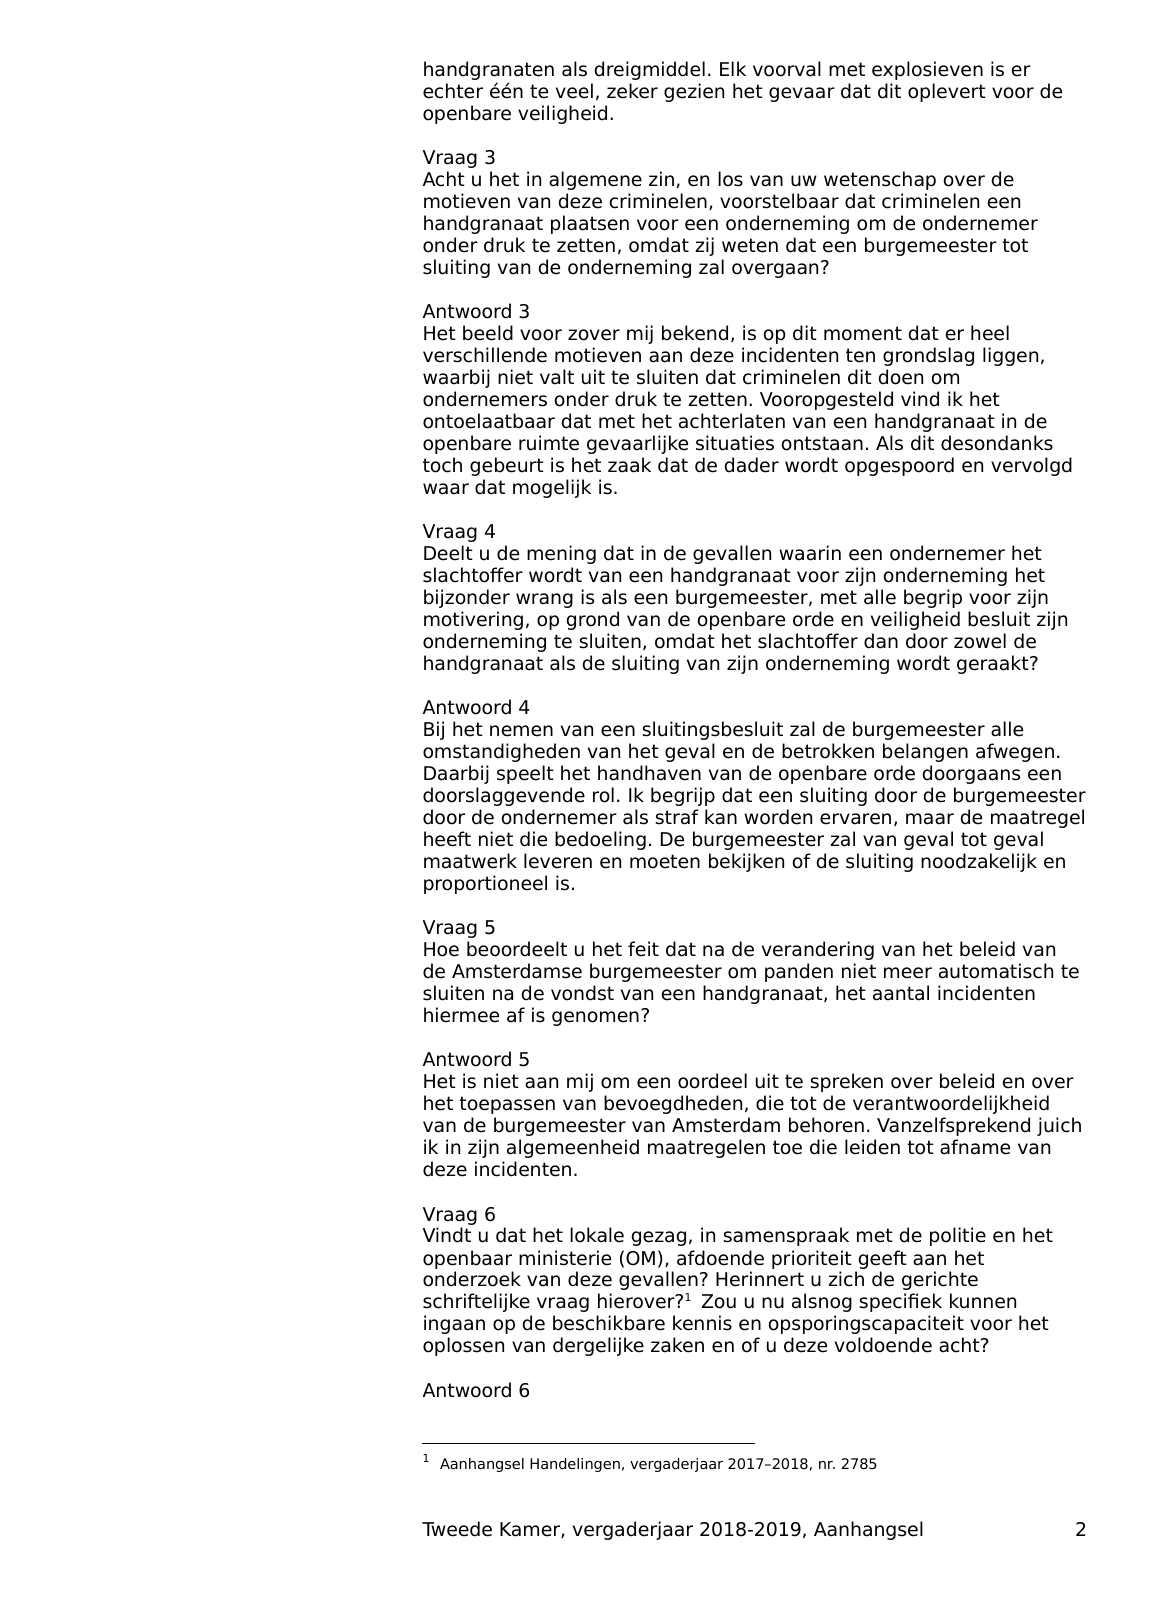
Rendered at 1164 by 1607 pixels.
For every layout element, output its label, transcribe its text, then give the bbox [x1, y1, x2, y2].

text Het is niet aan mij om een oordeel uit te spreken over beleid en over het toepassen van bevoegdheden, die tot de verantwoordelijkheid van de burgemeester van Amsterdam behoren. Vanzelfsprekend juich ik in zijn algemeenheid maatregelen toe die leiden tot afname van deze incidenten. [422, 1071, 1087, 1181]
text Bij het nemen van een sluitingsbesluit zal de burgemeester alle omstandigheden van het geval en de betrokken belangen afwegen. Daarbij speelt het handhaven van de openbare orde doorgaans een doorslaggevende rol. Ik begrijp dat een sluiting door de burgemeester door de ondernemer als straf kan worden ervaren, maar de maatregel heeft niet die bedoeling. De burgemeester zal van geval tot geval maatwerk leveren en moeten bekijken of de sluiting noodzakelijk en proportioneel is. [422, 719, 1087, 895]
text Vraag 4 [422, 521, 1087, 543]
text Antwoord 3 [422, 301, 1087, 323]
text Vraag 5 [422, 917, 1087, 939]
text Het beeld voor zover mij bekend, is op dit moment dat er heel verschillende motieven aan deze incidenten ten grondslag liggen, waarbij niet valt uit te sluiten dat criminelen dit doen om ondernemers onder druk te zetten. Vooropgesteld vind ik het ontoelaatbaar dat met het achterlaten van een handgranaat in de openbare ruimte gevaarlijke situaties ontstaan. Als dit desondanks toch gebeurt is het zaak dat de dader wordt opgespoord en vervolgd waar dat mogelijk is. [422, 323, 1087, 499]
text Antwoord 4 [422, 697, 1087, 719]
text Vindt u dat het lokale gezag, in samenspraak met de politie en het openbaar ministerie (OM), afdoende prioriteit geeft aan het onderzoek van deze gevallen? Herinnert u zich de gerichte schriftelijke vraag hierover? Zou u nu alsnog specifiek kunnen ingaan op de beschikbare kennis en opsporingscapaciteit voor het oplossen van dergelijke zaken en of u deze voldoende acht? [422, 1225, 1087, 1357]
text Vraag 6 [422, 1203, 1087, 1225]
text Aanhangsel Handelingen, vergaderjaar 2017–2018, nr. 2785 [422, 1452, 1087, 1474]
text handgranaten als dreigmiddel. Elk voorval met explosieven is er echter één te veel, zeker gezien het gevaar dat dit oplevert voor de openbare veiligheid. [422, 59, 1087, 125]
text Vraag 3 [422, 147, 1087, 169]
text Deelt u de mening dat in de gevallen waarin een ondernemer het slachtoffer wordt van een handgranaat voor zijn onderneming het bijzonder wrang is als een burgemeester, met alle begrip voor zijn motivering, op grond van de openbare orde en veiligheid besluit zijn onderneming te sluiten, omdat het slachtoffer dan door zowel de handgranaat als de sluiting van zijn onderneming wordt geraakt? [422, 543, 1087, 675]
text Hoe beoordeelt u het feit dat na de verandering van het beleid van de Amsterdamse burgemeester om panden niet meer automatisch te sluiten na de vondst van een handgranaat, het aantal incidenten hiermee af is genomen? [422, 939, 1087, 1027]
text Antwoord 6 [422, 1379, 1087, 1401]
text Acht u het in algemene zin, en los van uw wetenschap over de motieven van deze criminelen, voorstelbaar dat criminelen een handgranaat plaatsen voor een onderneming om de ondernemer onder druk te zetten, omdat zij weten dat een burgemeester tot sluiting van de onderneming zal overgaan? [422, 169, 1087, 279]
text Antwoord 5 [422, 1049, 1087, 1071]
